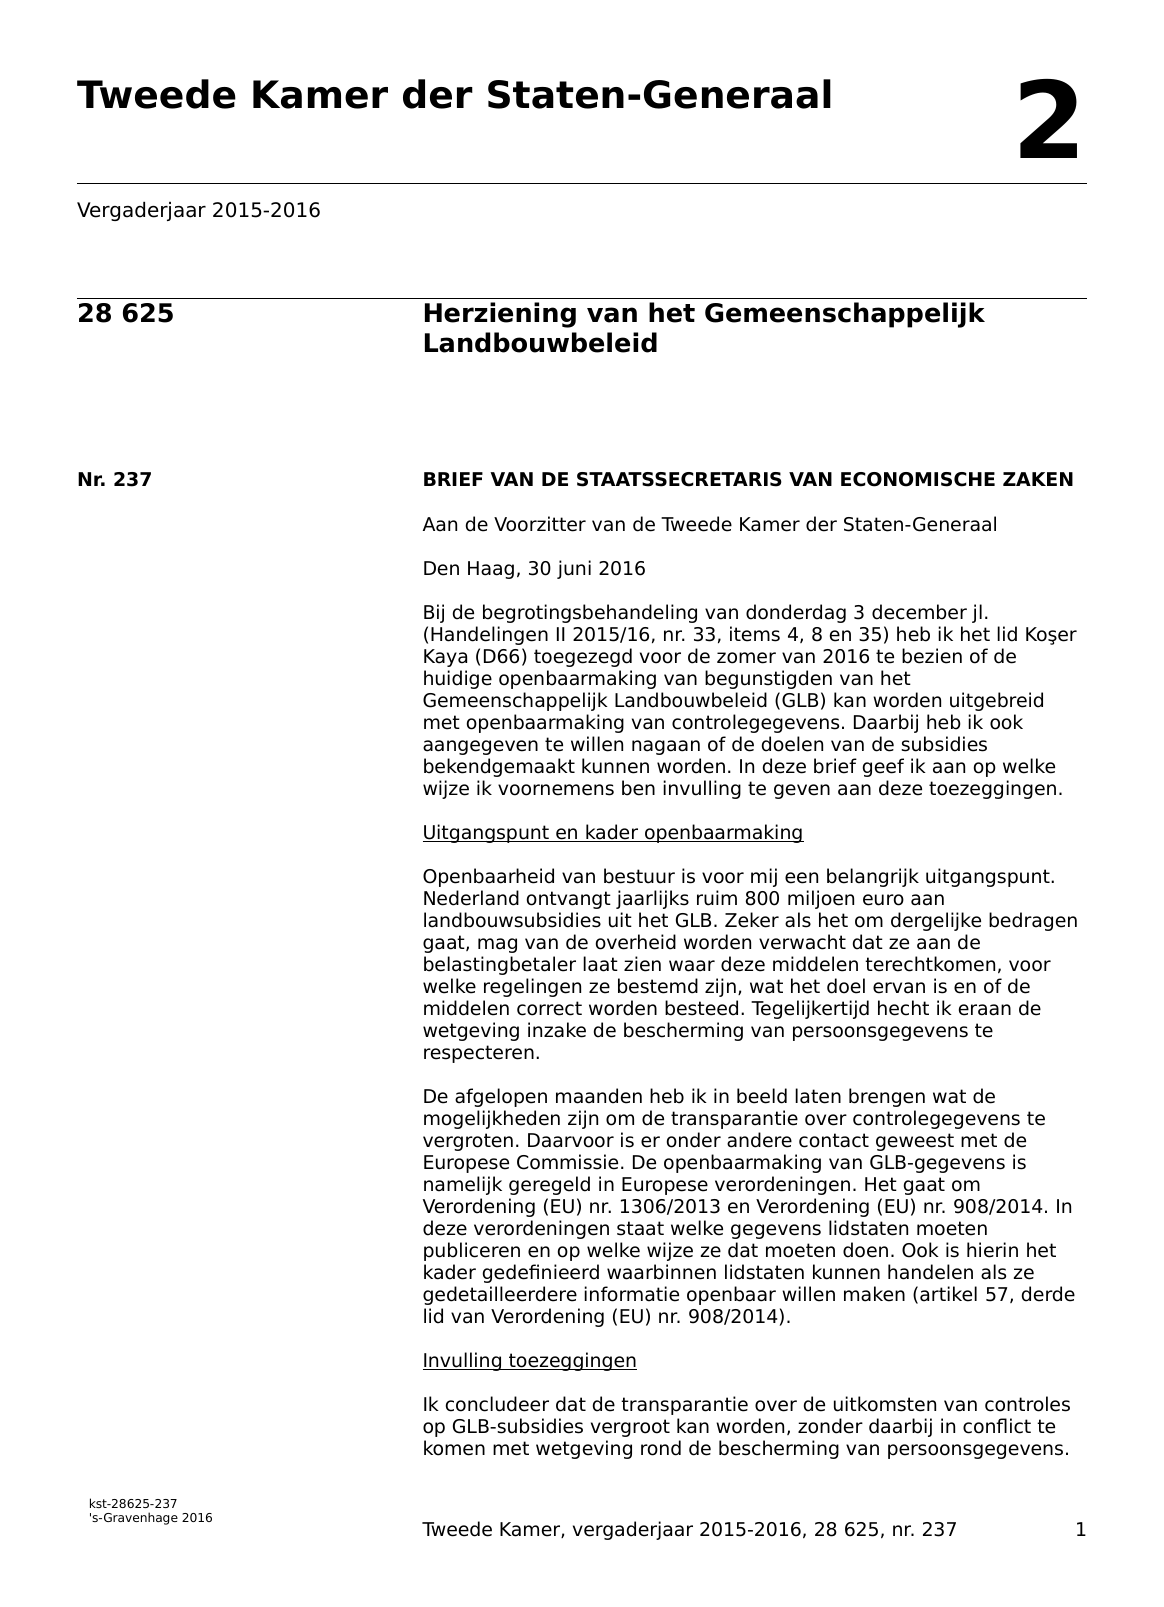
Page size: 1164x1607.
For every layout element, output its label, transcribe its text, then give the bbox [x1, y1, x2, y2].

subtitle 28 625 Herziening van het Gemeenschappelijk Landbouwbeleid [77, 299, 1087, 358]
text Openbaarheid van bestuur is voor mij een belangrijk uitgangspunt. Nederland ontvangt jaarlijks ruim 800 miljoen euro aan landbouwsubsidies uit het GLB. Zeker als het om dergelijke bedragen gaat, mag van de overheid worden verwacht dat ze aan de belastingbetaler laat zien waar deze middelen terechtkomen, voor welke regelingen ze bestemd zijn, wat het doel ervan is en of de middelen correct worden besteed. Tegelijkertijd hecht ik eraan de wetgeving inzake de bescherming van persoonsgegevens te respecteren. [422, 866, 1087, 1064]
subtitle Invulling toezeggingen [422, 1350, 1087, 1372]
text Aan de Voorzitter van de Tweede Kamer der Staten-Generaal [422, 513, 1087, 536]
subtitle Uitgangspunt en kader openbaarmaking [422, 822, 1087, 844]
table_header Tweede Kamer der Staten-Generaal [77, 59, 886, 183]
subtitle Nr. 237 BRIEF VAN DE STAATSSECRETARIS VAN ECONOMISCHE ZAKEN [77, 469, 1087, 491]
table_cell Vergaderjaar 2015-2016 [77, 184, 1087, 298]
text De afgelopen maanden heb ik in beeld laten brengen wat de mogelijkheden zijn om de transparantie over controlegegevens te vergroten. Daarvoor is er onder andere contact geweest met de Europese Commissie. De openbaarmaking van GLB-gegevens is namelijk geregeld in Europese verordeningen. Het gaat om Verordening (EU) nr. 1306/2013 en Verordening (EU) nr. 908/2014. In deze verordeningen staat welke gegevens lidstaten moeten publiceren en op welke wijze ze dat moeten doen. Ook is hierin het kader gedefinieerd waarbinnen lidstaten kunnen handelen als ze gedetailleerdere informatie openbaar willen maken (artikel 57, derde lid van Verordening (EU) nr. 908/2014). [422, 1086, 1087, 1328]
table_header 2 [886, 59, 1087, 183]
text Bij de begrotingsbehandeling van donderdag 3 december jl. (Handelingen II 2015/16, nr. 33, items 4, 8 en 35) heb ik het lid Koşer Kaya (D66) toegezegd voor de zomer van 2016 te bezien of de huidige openbaarmaking van begunstigden van het Gemeenschappelijk Landbouwbeleid (GLB) kan worden uitgebreid met openbaarmaking van controlegegevens. Daarbij heb ik ook aangegeven te willen nagaan of de doelen van de subsidies bekendgemaakt kunnen worden. In deze brief geef ik aan op welke wijze ik voornemens ben invulling te geven aan deze toezeggingen. [422, 602, 1087, 800]
text Den Haag, 30 juni 2016 [422, 558, 1087, 580]
text kst-28625-237 [88, 1497, 323, 1511]
text 's-Gravenhage 2016 [88, 1511, 323, 1525]
text Ik concludeer dat de transparantie over de uitkomsten van controles op GLB-subsidies vergroot kan worden, zonder daarbij in conflict te komen met wetgeving rond de bescherming van persoonsgegevens. [422, 1394, 1087, 1460]
